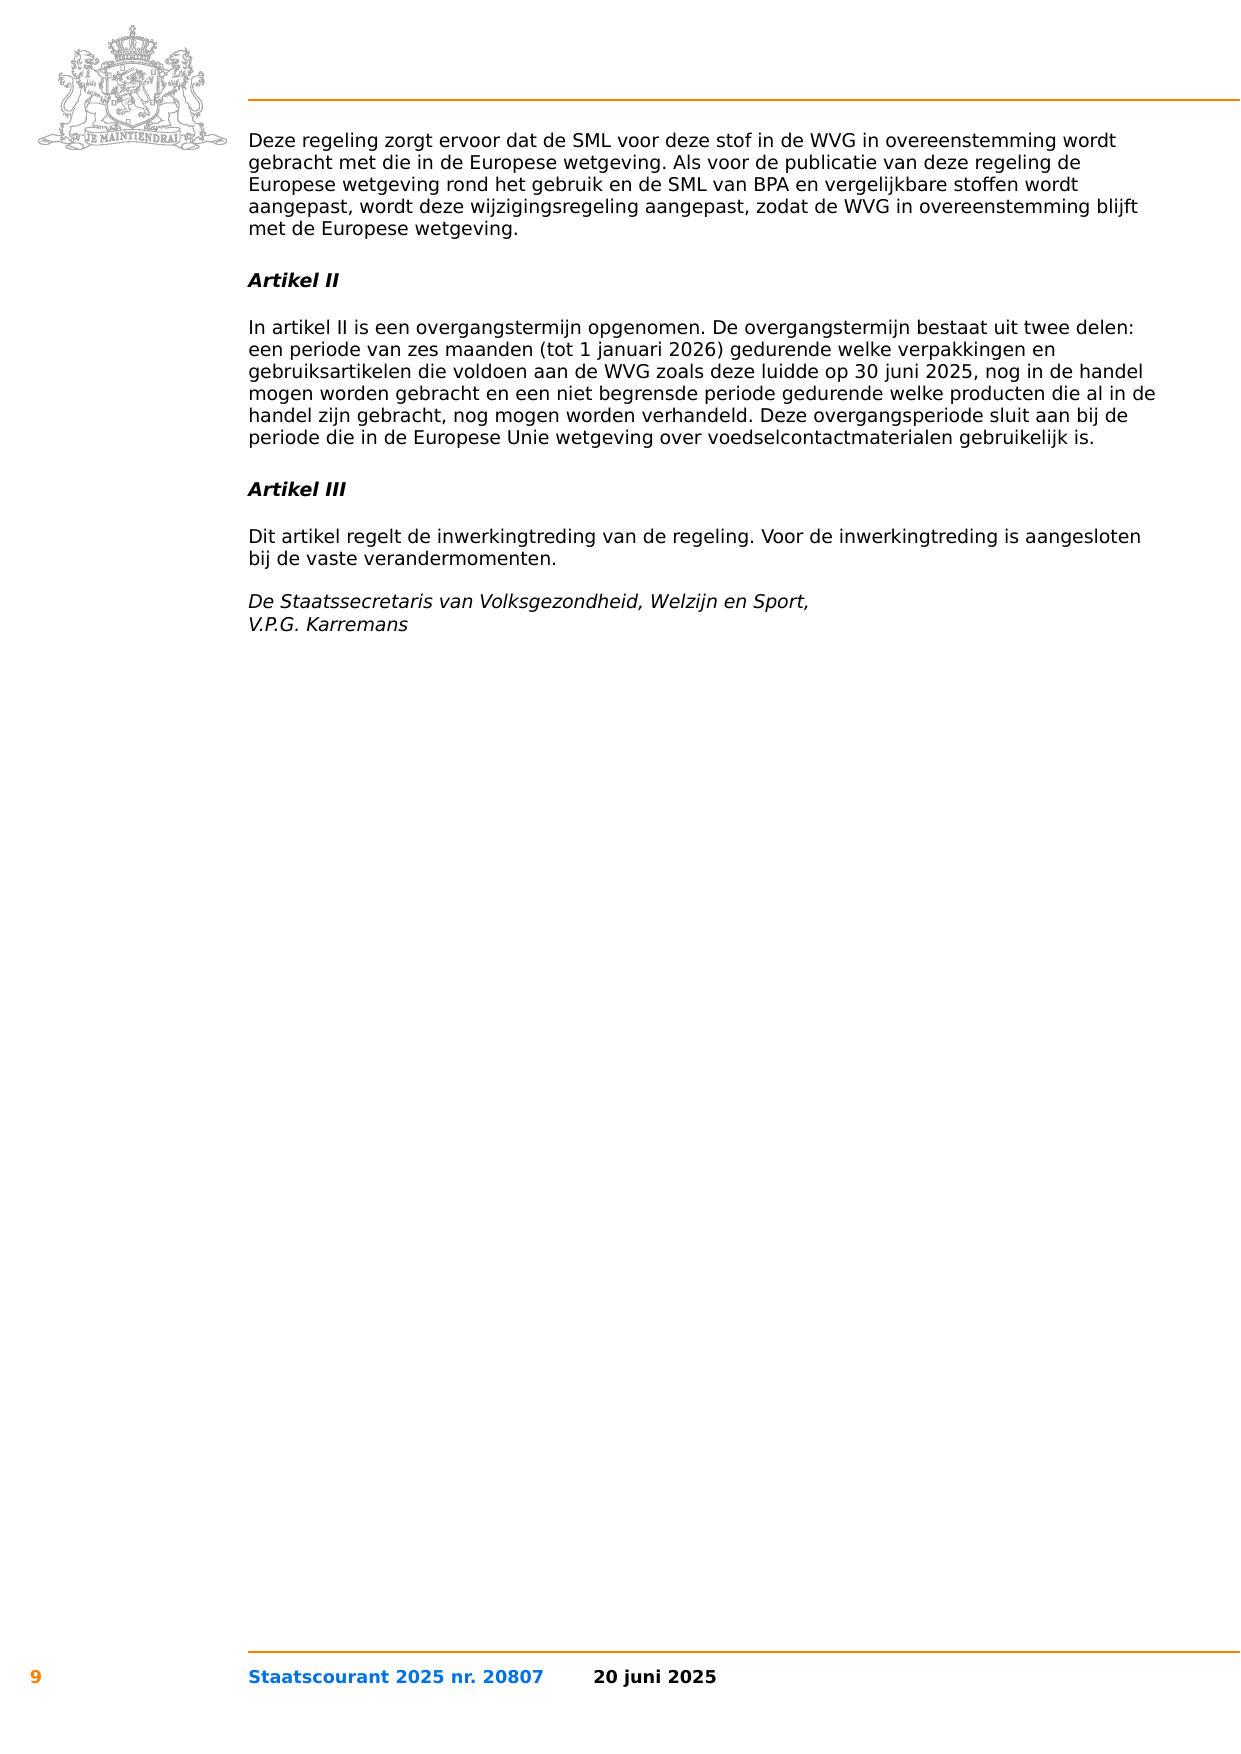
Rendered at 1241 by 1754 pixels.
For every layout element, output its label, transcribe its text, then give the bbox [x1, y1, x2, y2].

text De Staatssecretaris van Volksgezondheid, Welzijn en Sport, V.P.G. Karremans [248, 591, 1163, 635]
text In artikel II is een overgangstermijn opgenomen. De overgangstermijn bestaat uit twee delen: een periode van zes maanden (tot 1 januari 2026) gedurende welke verpakkingen en gebruiksartikelen die voldoen aan de WVG zoals deze luidde op 30 juni 2025, nog in de handel mogen worden gebracht en een niet begrensde periode gedurende welke producten die al in de handel zijn gebracht, nog mogen worden verhandeld. Deze overgangsperiode sluit aan bij de periode die in de Europese Unie wetgeving over voedselcontactmaterialen gebruikelijk is. [248, 317, 1163, 449]
text Deze regeling zorgt ervoor dat de SML voor deze stof in de WVG in overeenstemming wordt gebracht met die in de Europese wetgeving. Als voor de publicatie van deze regeling de Europese wetgeving rond het gebruik en de SML van BPA en vergelijkbare stoffen wordt aangepast, wordt deze wijzigingsregeling aangepast, zodat de WVG in overeenstemming blijft met de Europese wetgeving. [248, 130, 1163, 240]
subtitle Artikel II [248, 270, 1163, 292]
subtitle Artikel III [248, 479, 1163, 501]
picture [38, 25, 227, 150]
text Dit artikel regelt de inwerkingtreding van de regeling. Voor de inwerkingtreding is aangesloten bij de vaste verandermomenten. [248, 526, 1163, 569]
